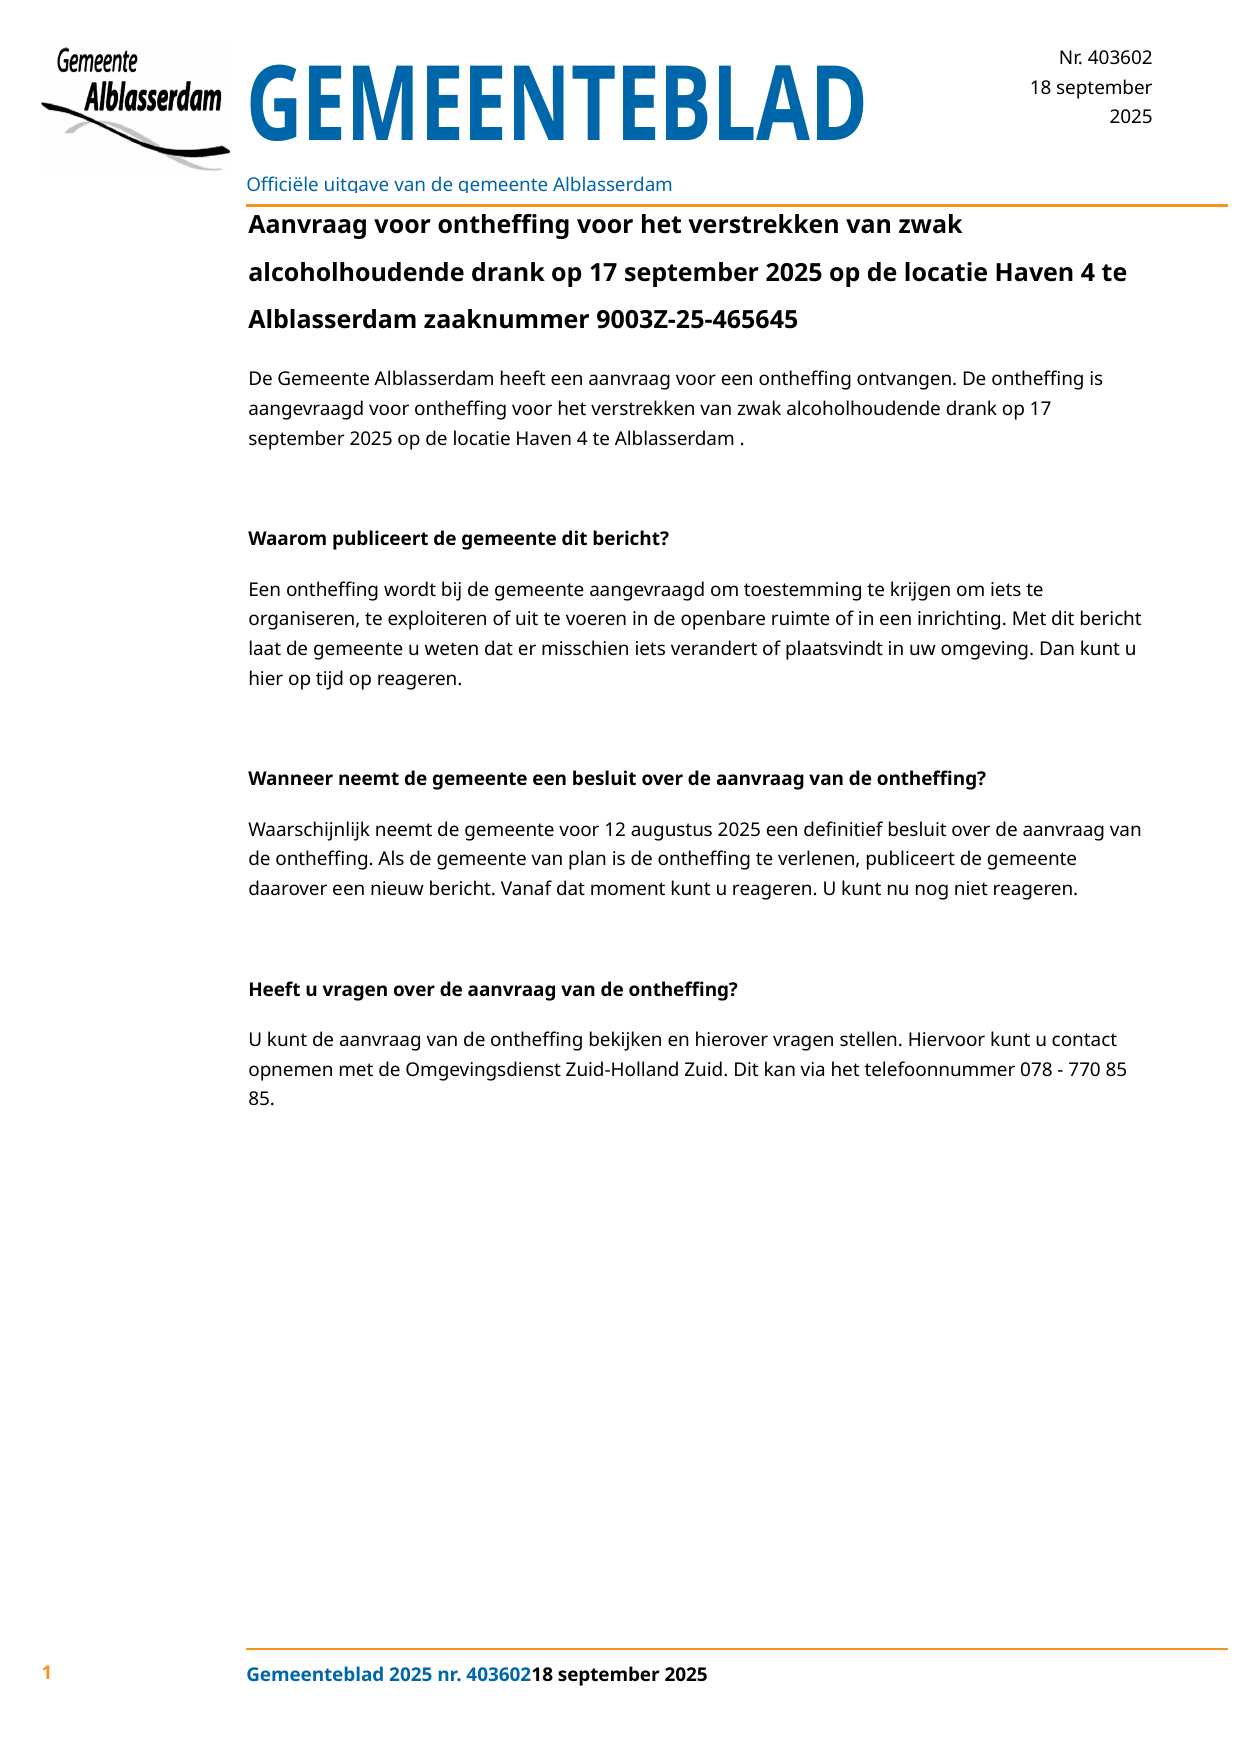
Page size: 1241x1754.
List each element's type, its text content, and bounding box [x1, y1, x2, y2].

text Waarschijnlijk neemt de gemeente voor 12 augustus 2025 een definitief besluit over de aanvraag van de ontheffing. Als de gemeente van plan is de ontheffing te verlenen, publiceert de gemeente daarover een nieuw bericht. Vanaf dat moment kunt u reageren. U kunt nu nog niet reageren. [248, 816, 1152, 901]
text U kunt de aanvraag van de ontheffing bekijken en hierover vragen stellen. Hiervoor kunt u contact opnemen met de Omgevingsdienst Zuid-Holland Zuid. Dit kan via het telefoonnummer 078 - 770 85 85. [248, 1026, 1152, 1111]
text De Gemeente Alblasserdam heeft een aanvraag voor een ontheffing ontvangen. De ontheffing is aangevraagd voor ontheffing voor het verstrekken van zwak alcoholhoudende drank op 17 september 2025 op de locatie Haven 4 te Alblasserdam . [248, 366, 1152, 450]
text Heeft u vragen over de aanvraag van de ontheffing? [248, 976, 1152, 1002]
text Wanneer neemt de gemeente een besluit over de aanvraag van de ontheffing? [248, 766, 1152, 791]
text Waarom publiceert de gemeente dit bericht? [248, 526, 1152, 551]
text Een ontheffing wordt bij de gemeente aangevraagd om toestemming te krijgen om iets te organiseren, te exploiteren of uit te voeren in de openbare ruimte of in een inrichting. Met dit bericht laat de gemeente u weten dat er misschien iets verandert of plaatsvindt in uw omgeving. Dan kunt u hier op tijd op reageren. [248, 576, 1152, 690]
picture [41, 47, 231, 172]
text Aanvraag voor ontheffing voor het verstrekken van zwak alcoholhoudende drank op 17 september 2025 op de locatie Haven 4 te Alblasserdam zaaknummer 9003Z-25-465645 [248, 207, 1152, 336]
